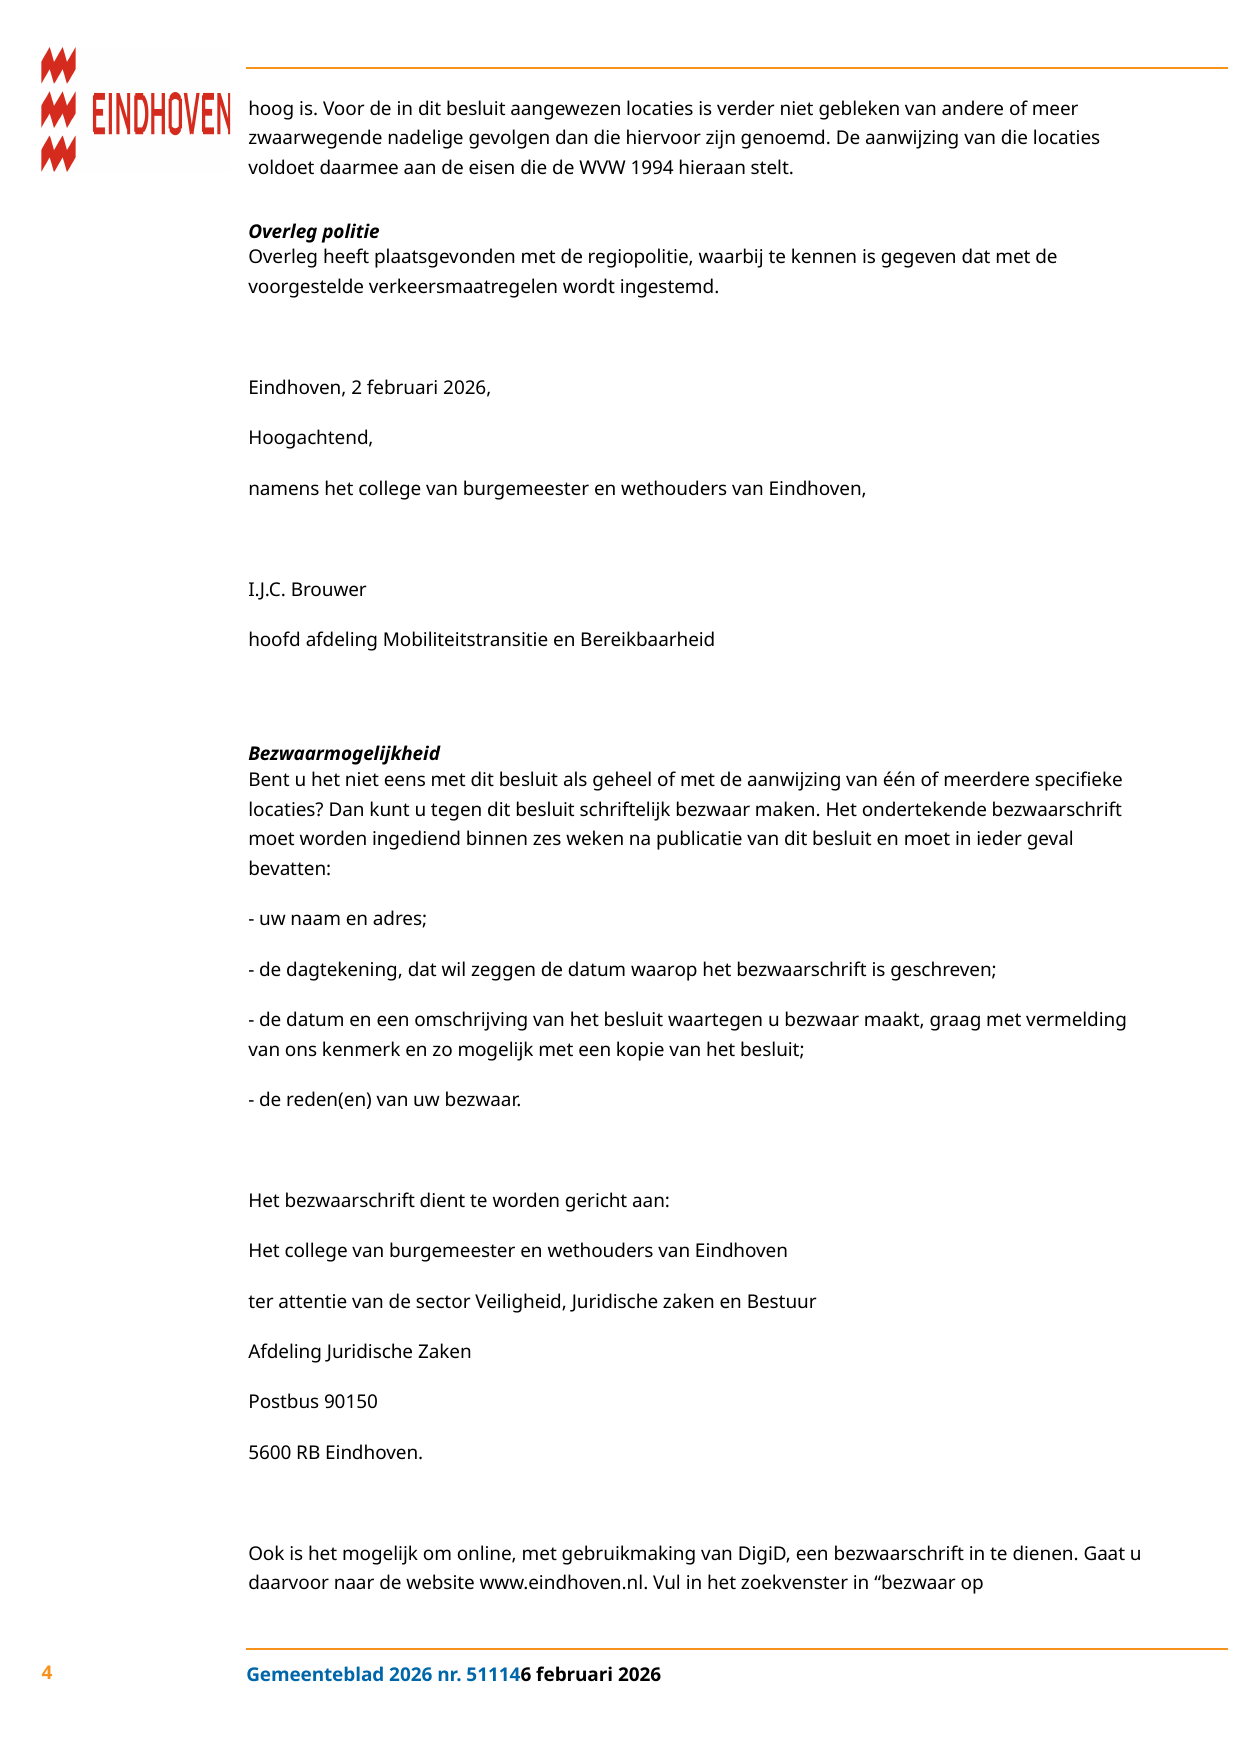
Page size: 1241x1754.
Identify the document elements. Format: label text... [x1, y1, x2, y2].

text Overleg heeft plaatsgevonden met de regiopolitie, waarbij te kennen is gegeven dat met de voorgestelde verkeersmaatregelen wordt ingestemd. [248, 244, 1152, 299]
text Bent u het niet eens met dit besluit als geheel of met de aanwijzing van één of meerdere specifieke locaties? Dan kunt u tegen dit besluit schriftelijk bezwaar maken. Het ondertekende bezwaarschrift moet worden ingediend binnen zes weken na publicatie van dit besluit en moet in ieder geval bevatten: [248, 766, 1152, 881]
text Overleg politie [248, 218, 1152, 244]
text 5600 RB Eindhoven. [248, 1439, 1152, 1465]
text - uw naam en adres; [248, 905, 1152, 931]
text Eindhoven, 2 februari 2026, [248, 374, 1152, 400]
text hoog is. Voor de in dit besluit aangewezen locaties is verder niet gebleken van andere of meer zwaarwegende nadelige gevolgen dan die hiervoor zijn genoemd. De aanwijzing van die locaties voldoet daarmee aan de eisen die de WVW 1994 hieraan stelt. [248, 95, 1152, 180]
text Afdeling Juridische Zaken [248, 1338, 1152, 1364]
text Het bezwaarschrift dient te worden gericht aan: [248, 1187, 1152, 1213]
text Hoogachtend, [248, 424, 1152, 450]
text - de reden(en) van uw bezwaar. [248, 1086, 1152, 1112]
text Ook is het mogelijk om online, met gebruikmaking van DigiD, een bezwaarschrift in te dienen. Gaat u daarvoor naar de website www.eindhoven.nl. Vul in het zoekvenster in “bezwaar op [248, 1540, 1152, 1595]
text hoofd afdeling Mobiliteitstransitie en Bereikbaarheid [248, 626, 1152, 652]
text namens het college van burgemeester en wethouders van Eindhoven, [248, 475, 1152, 501]
text Postbus 90150 [248, 1389, 1152, 1414]
text Het college van burgemeester en wethouders van Eindhoven [248, 1237, 1152, 1263]
text I.J.C. Brouwer [248, 576, 1152, 601]
picture [41, 47, 231, 172]
text ter attentie van de sector Veiligheid, Juridische zaken en Bestuur [248, 1288, 1152, 1314]
text - de datum en een omschrijving van het besluit waartegen u bezwaar maakt, graag met vermelding van ons kenmerk en zo mogelijk met een kopie van het besluit; [248, 1006, 1152, 1062]
text - de dagtekening, dat wil zeggen de datum waarop het bezwaarschrift is geschreven; [248, 956, 1152, 982]
text Bezwaarmogelijkheid [248, 741, 1152, 766]
